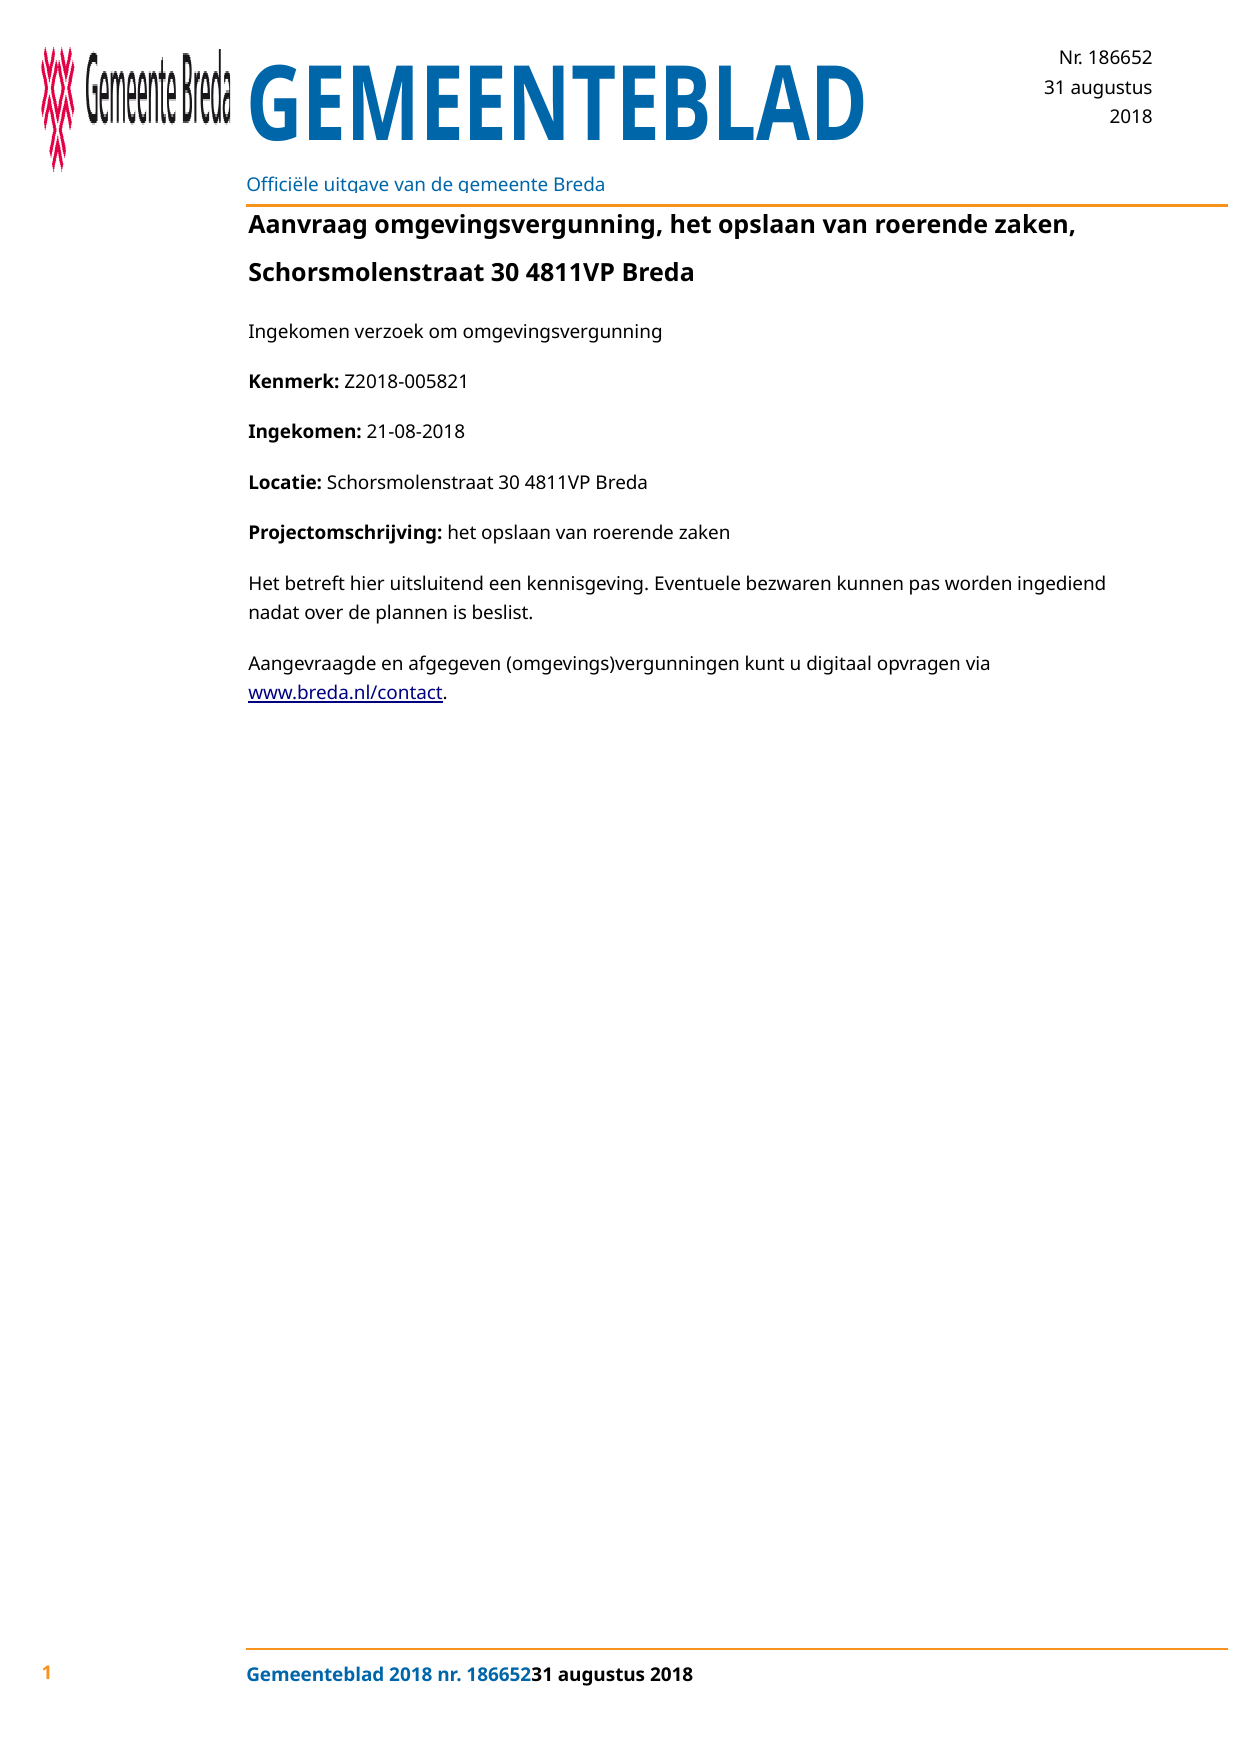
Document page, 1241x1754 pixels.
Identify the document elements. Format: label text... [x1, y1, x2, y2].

text Ingekomen: 21-08-2018 [248, 419, 1152, 444]
text Ingekomen verzoek om omgevingsvergunning [248, 318, 1152, 344]
text Projectomschrijving: het opslaan van roerende zaken [248, 519, 1152, 545]
text Het betreft hier uitsluitend een kennisgeving. Eventuele bezwaren kunnen pas worden ingediend nadat over de plannen is beslist. [248, 570, 1152, 625]
text Aanvraag omgevingsvergunning, het opslaan van roerende zaken, Schorsmolenstraat 30 4811VP Breda [248, 207, 1152, 288]
picture [41, 47, 231, 172]
text Aangevraagde en afgegeven (omgevings)vergunningen kunt u digitaal opvragen via www.breda.nl/contact. [248, 650, 1152, 705]
text Locatie: Schorsmolenstraat 30 4811VP Breda [248, 469, 1152, 495]
text Kenmerk: Z2018-005821 [248, 368, 1152, 394]
